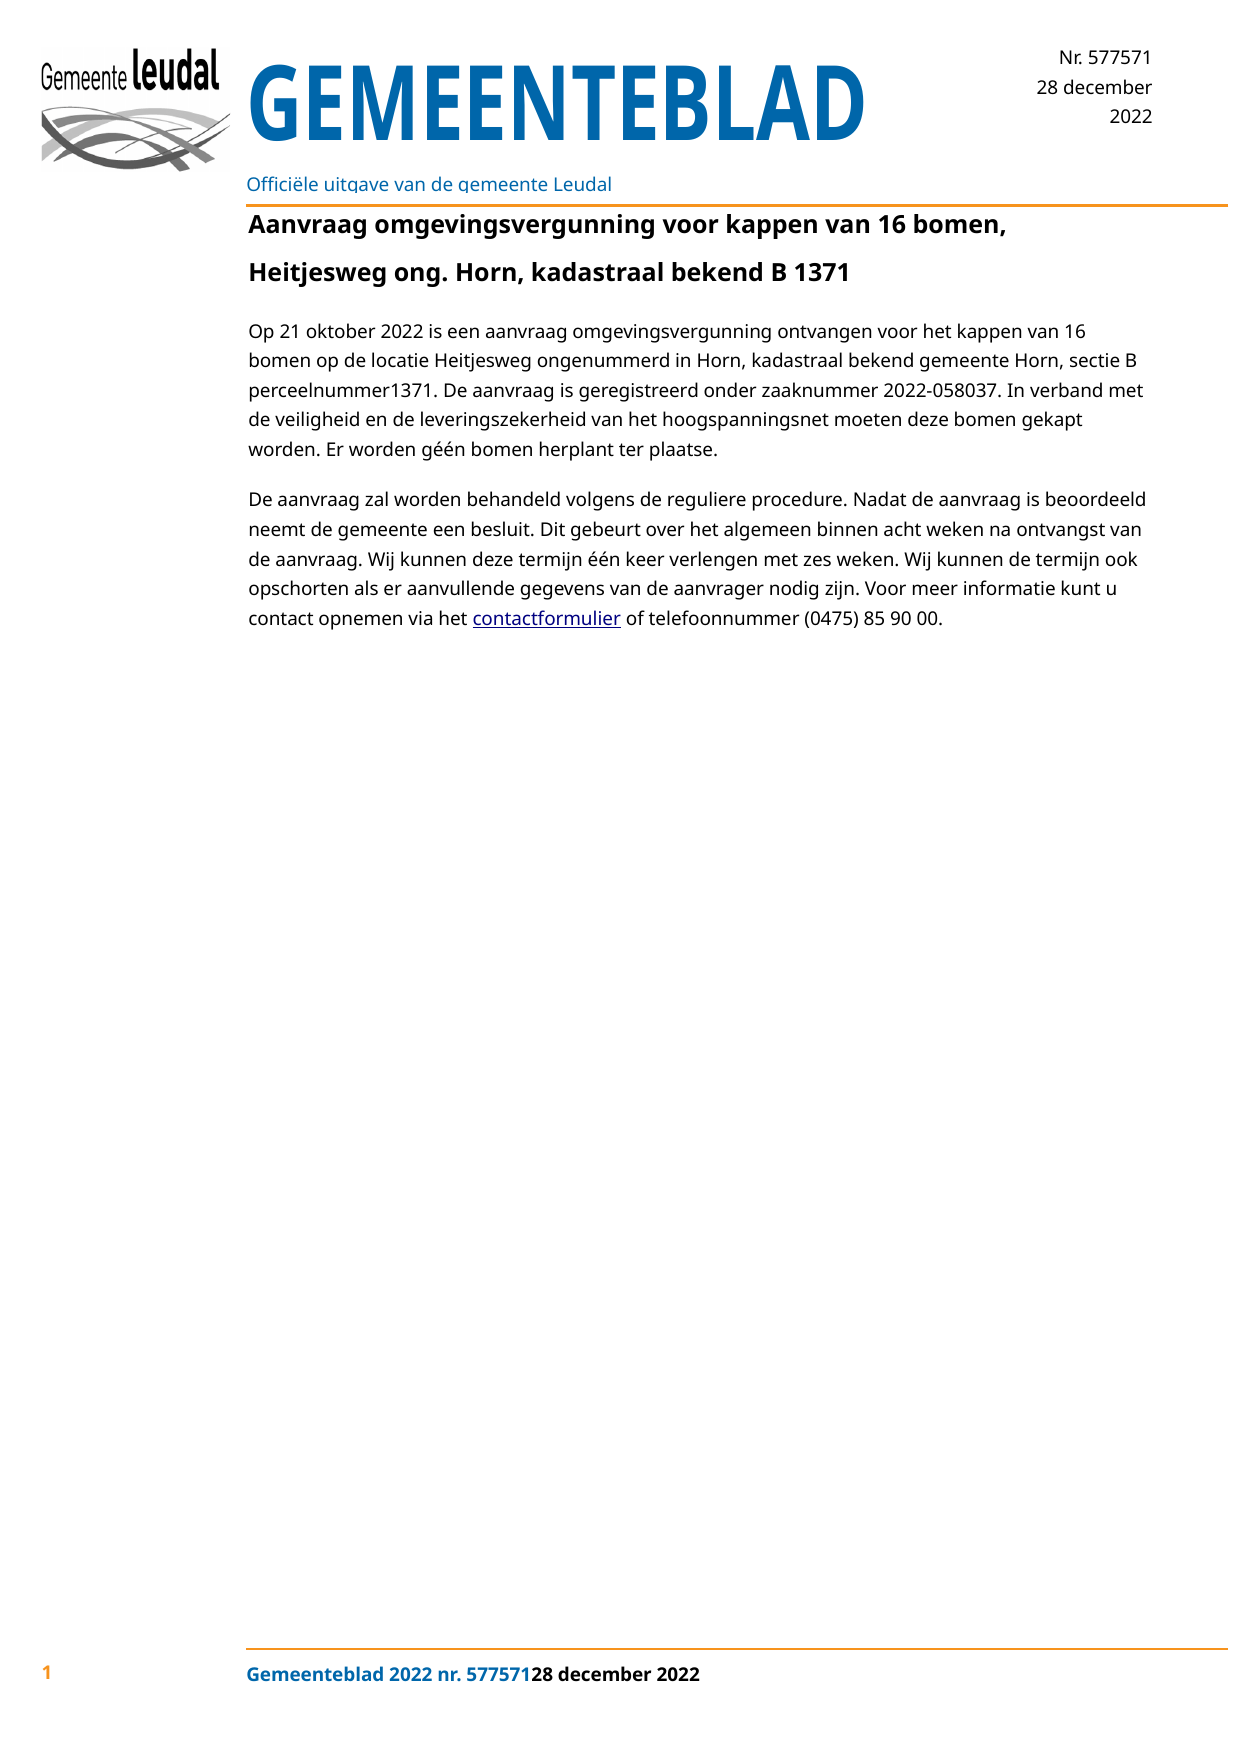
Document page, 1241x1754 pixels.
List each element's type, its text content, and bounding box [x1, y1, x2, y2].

picture [41, 47, 231, 172]
text Op 21 oktober 2022 is een aanvraag omgevingsvergunning ontvangen voor het kappen van 16 bomen op de locatie Heitjesweg ongenummerd in Horn, kadastraal bekend gemeente Horn, sectie B perceelnummer1371. De aanvraag is geregistreerd onder zaaknummer 2022-058037. In verband met de veiligheid en de leveringszekerheid van het hoogspanningsnet moeten deze bomen gekapt worden. Er worden géén bomen herplant ter plaatse. [248, 318, 1152, 462]
text Aanvraag omgevingsvergunning voor kappen van 16 bomen, Heitjesweg ong. Horn, kadastraal bekend B 1371 [248, 207, 1152, 288]
text De aanvraag zal worden behandeld volgens de reguliere procedure. Nadat de aanvraag is beoordeeld neemt de gemeente een besluit. Dit gebeurt over het algemeen binnen acht weken na ontvangst van de aanvraag. Wij kunnen deze termijn één keer verlengen met zes weken. Wij kunnen de termijn ook opschorten als er aanvullende gegevens van de aanvrager nodig zijn. Voor meer informatie kunt u contact opnemen via het contactformulier of telefoonnummer (0475) 85 90 00. [248, 487, 1152, 631]
